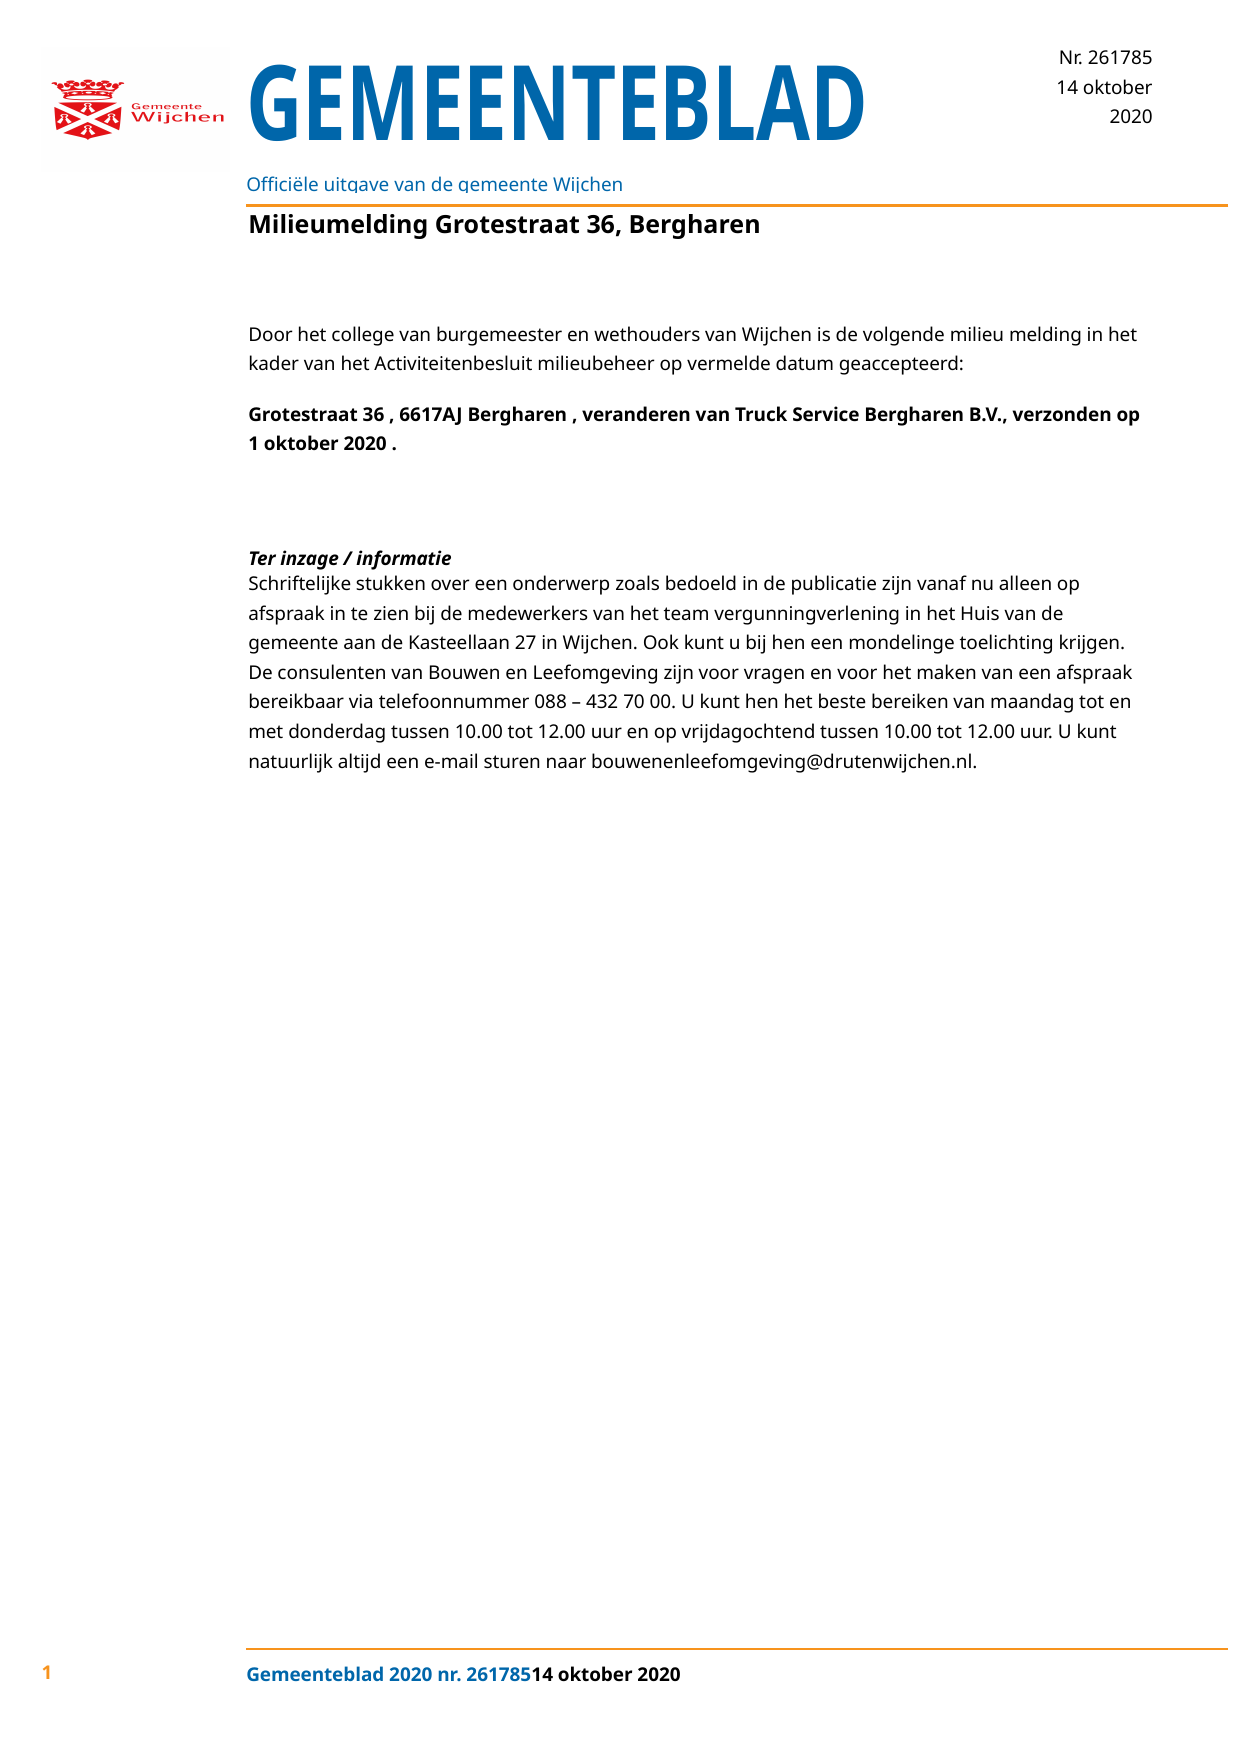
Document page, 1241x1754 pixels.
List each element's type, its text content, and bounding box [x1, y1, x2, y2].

text Grotestraat 36 , 6617AJ Bergharen , veranderen van Truck Service Bergharen B.V., verzonden op 1 oktober 2020 . [248, 401, 1152, 456]
text Ter inzage / informatie [248, 545, 1152, 570]
picture [41, 47, 231, 172]
text Schriftelijke stukken over een onderwerp zoals bedoeld in de publicatie zijn vanaf nu alleen op afspraak in te zien bij de medewerkers van het team vergunningverlening in het Huis van de gemeente aan de Kasteellaan 27 in Wijchen. Ook kunt u bij hen een mondelinge toelichting krijgen. De consulenten van Bouwen en Leefomgeving zijn voor vragen en voor het maken van een afspraak bereikbaar via telefoonnummer 088 – 432 70 00. U kunt hen het beste bereiken van maandag tot en met donderdag tussen 10.00 tot 12.00 uur en op vrijdagochtend tussen 10.00 tot 12.00 uur. U kunt natuurlijk altijd een e-mail sturen naar bouwenenleefomgeving@drutenwijchen.nl. [248, 570, 1152, 774]
text Door het college van burgemeester en wethouders van Wijchen is de volgende milieu melding in het kader van het Activiteitenbesluit milieubeheer op vermelde datum geaccepteerd: [248, 321, 1152, 376]
text Milieumelding Grotestraat 36, Bergharen [248, 207, 1152, 241]
